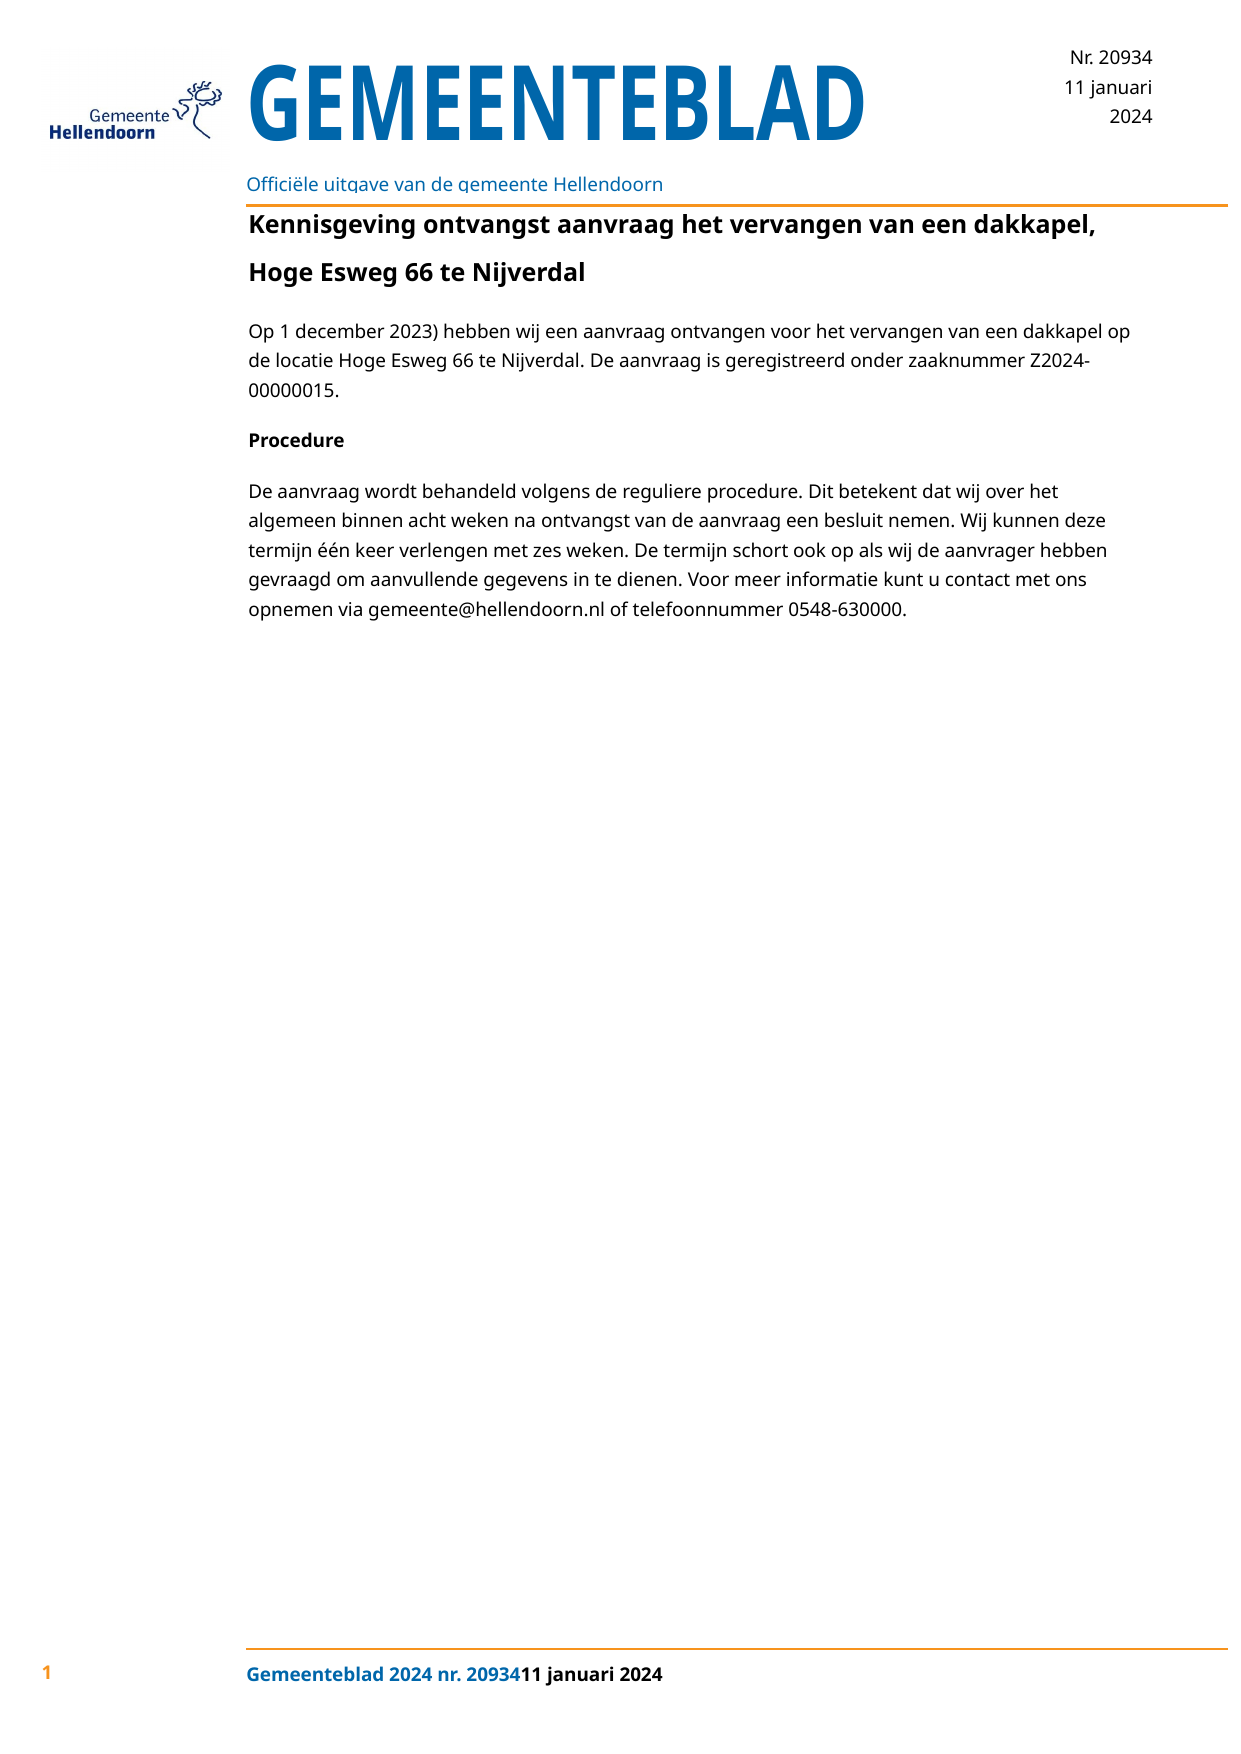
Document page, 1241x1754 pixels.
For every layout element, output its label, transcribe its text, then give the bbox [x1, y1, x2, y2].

text Kennisgeving ontvangst aanvraag het vervangen van een dakkapel, Hoge Esweg 66 te Nijverdal [248, 207, 1152, 288]
picture [41, 47, 231, 172]
text Procedure [248, 427, 1152, 453]
text De aanvraag wordt behandeld volgens de reguliere procedure. Dit betekent dat wij over het algemeen binnen acht weken na ontvangst van de aanvraag een besluit nemen. Wij kunnen deze termijn één keer verlengen met zes weken. De termijn schort ook op als wij de aanvrager hebben gevraagd om aanvullende gegevens in te dienen. Voor meer informatie kunt u contact met ons opnemen via gemeente@hellendoorn.nl of telefoonnummer 0548-630000. [248, 478, 1152, 622]
text Op 1 december 2023) hebben wij een aanvraag ontvangen voor het vervangen van een dakkapel op de locatie Hoge Esweg 66 te Nijverdal. De aanvraag is geregistreerd onder zaaknummer Z2024-00000015. [248, 318, 1152, 403]
